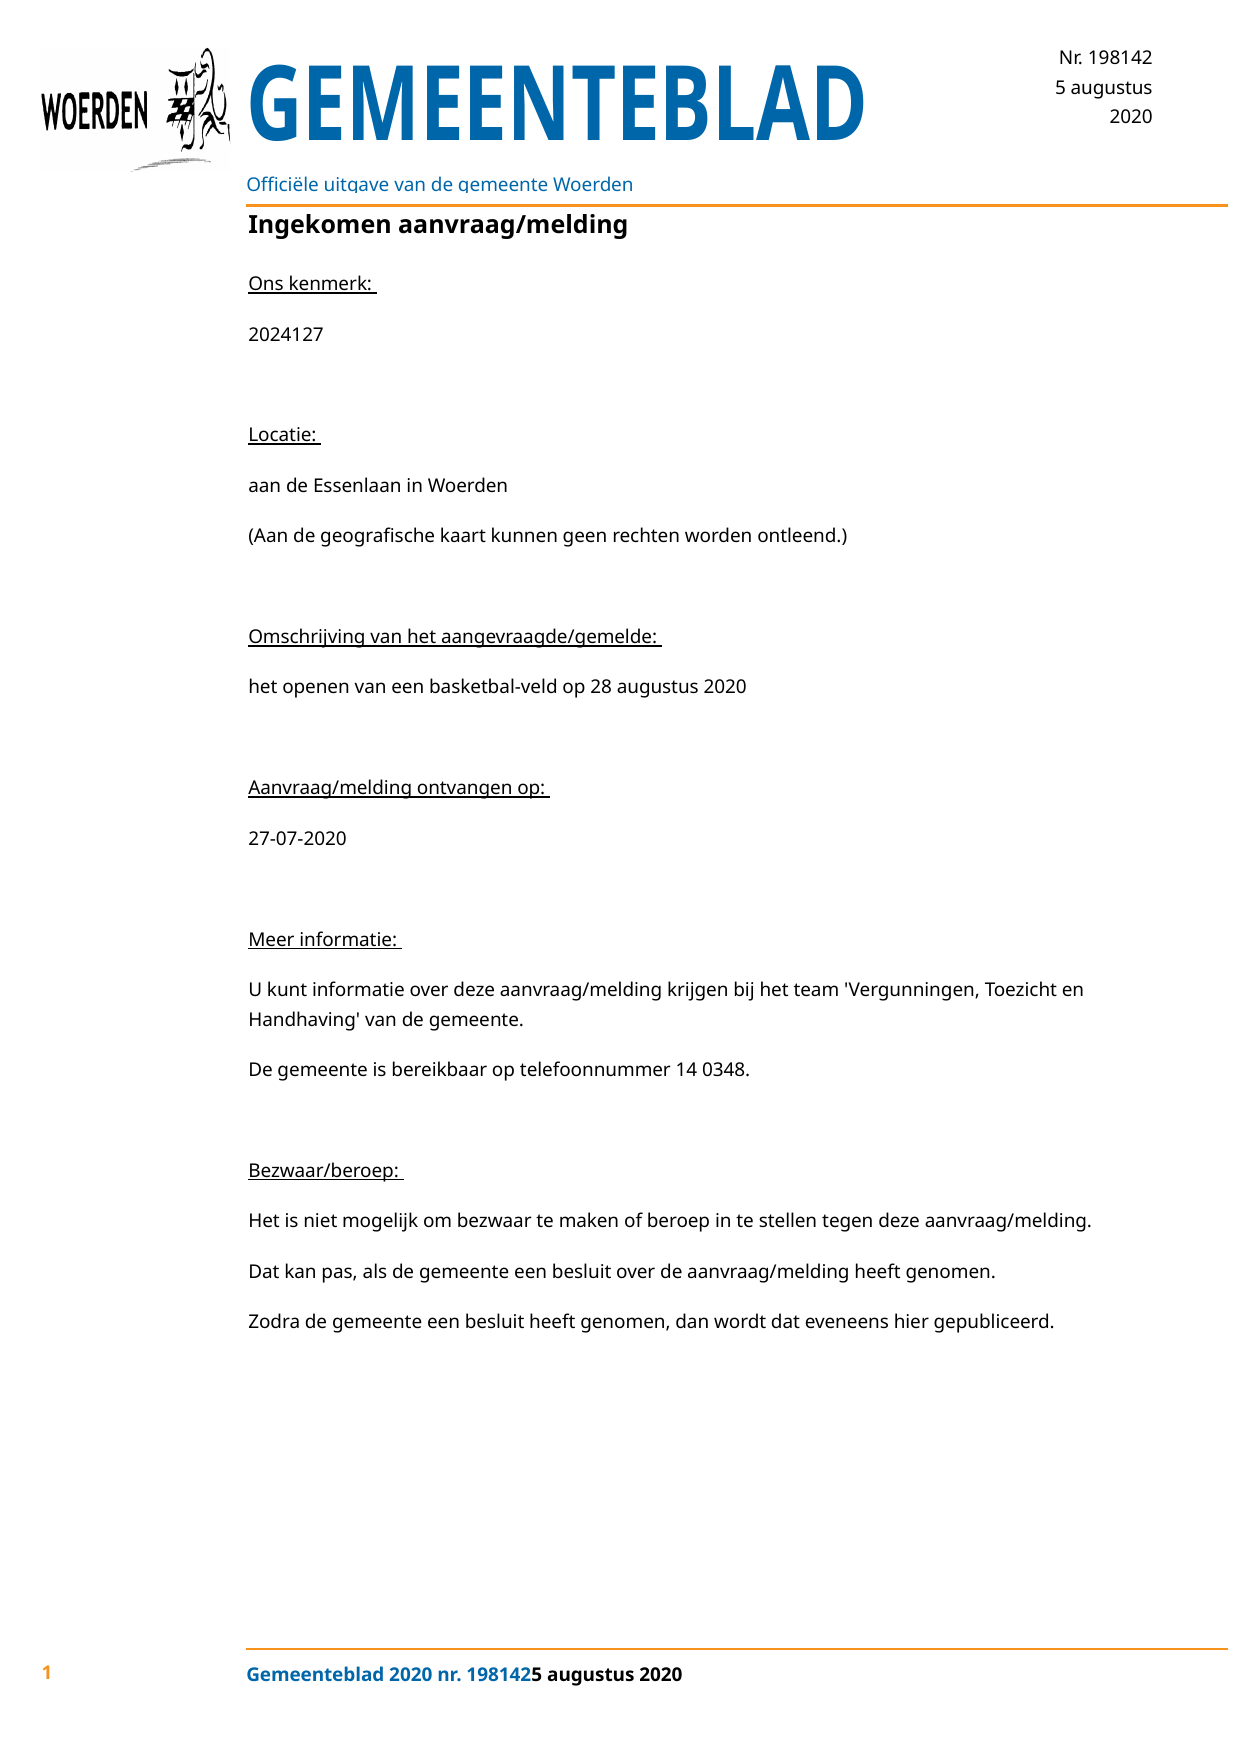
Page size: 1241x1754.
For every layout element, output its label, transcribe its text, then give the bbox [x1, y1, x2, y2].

text het openen van een basketbal-veld op 28 augustus 2020 [248, 674, 1152, 699]
text (Aan de geografische kaart kunnen geen rechten worden ontleend.) [248, 522, 1152, 548]
text Meer informatie: [248, 926, 1152, 951]
text Ingekomen aanvraag/melding [248, 207, 1152, 241]
picture [41, 47, 231, 172]
text Het is niet mogelijk om bezwaar te maken of beroep in te stellen tegen deze aanvraag/melding. [248, 1207, 1152, 1233]
text 27-07-2020 [248, 825, 1152, 851]
text Dat kan pas, als de gemeente een besluit over de aanvraag/melding heeft genomen. [248, 1258, 1152, 1283]
text De gemeente is bereikbaar op telefoonnummer 14 0348. [248, 1056, 1152, 1082]
text 2024127 [248, 321, 1152, 346]
text U kunt informatie over deze aanvraag/melding krijgen bij het team 'Vergunningen, Toezicht en Handhaving' van de gemeente. [248, 976, 1152, 1031]
text Ons kenmerk: [248, 270, 1152, 296]
text aan de Essenlaan in Woerden [248, 472, 1152, 498]
text Omschrijving van het aangevraagde/gemelde: [248, 623, 1152, 649]
text Aanvraag/melding ontvangen op: [248, 774, 1152, 800]
text Bezwaar/beroep: [248, 1157, 1152, 1183]
text Locatie: [248, 422, 1152, 447]
text Zodra de gemeente een besluit heeft genomen, dan wordt dat eveneens hier gepubliceerd. [248, 1308, 1152, 1334]
